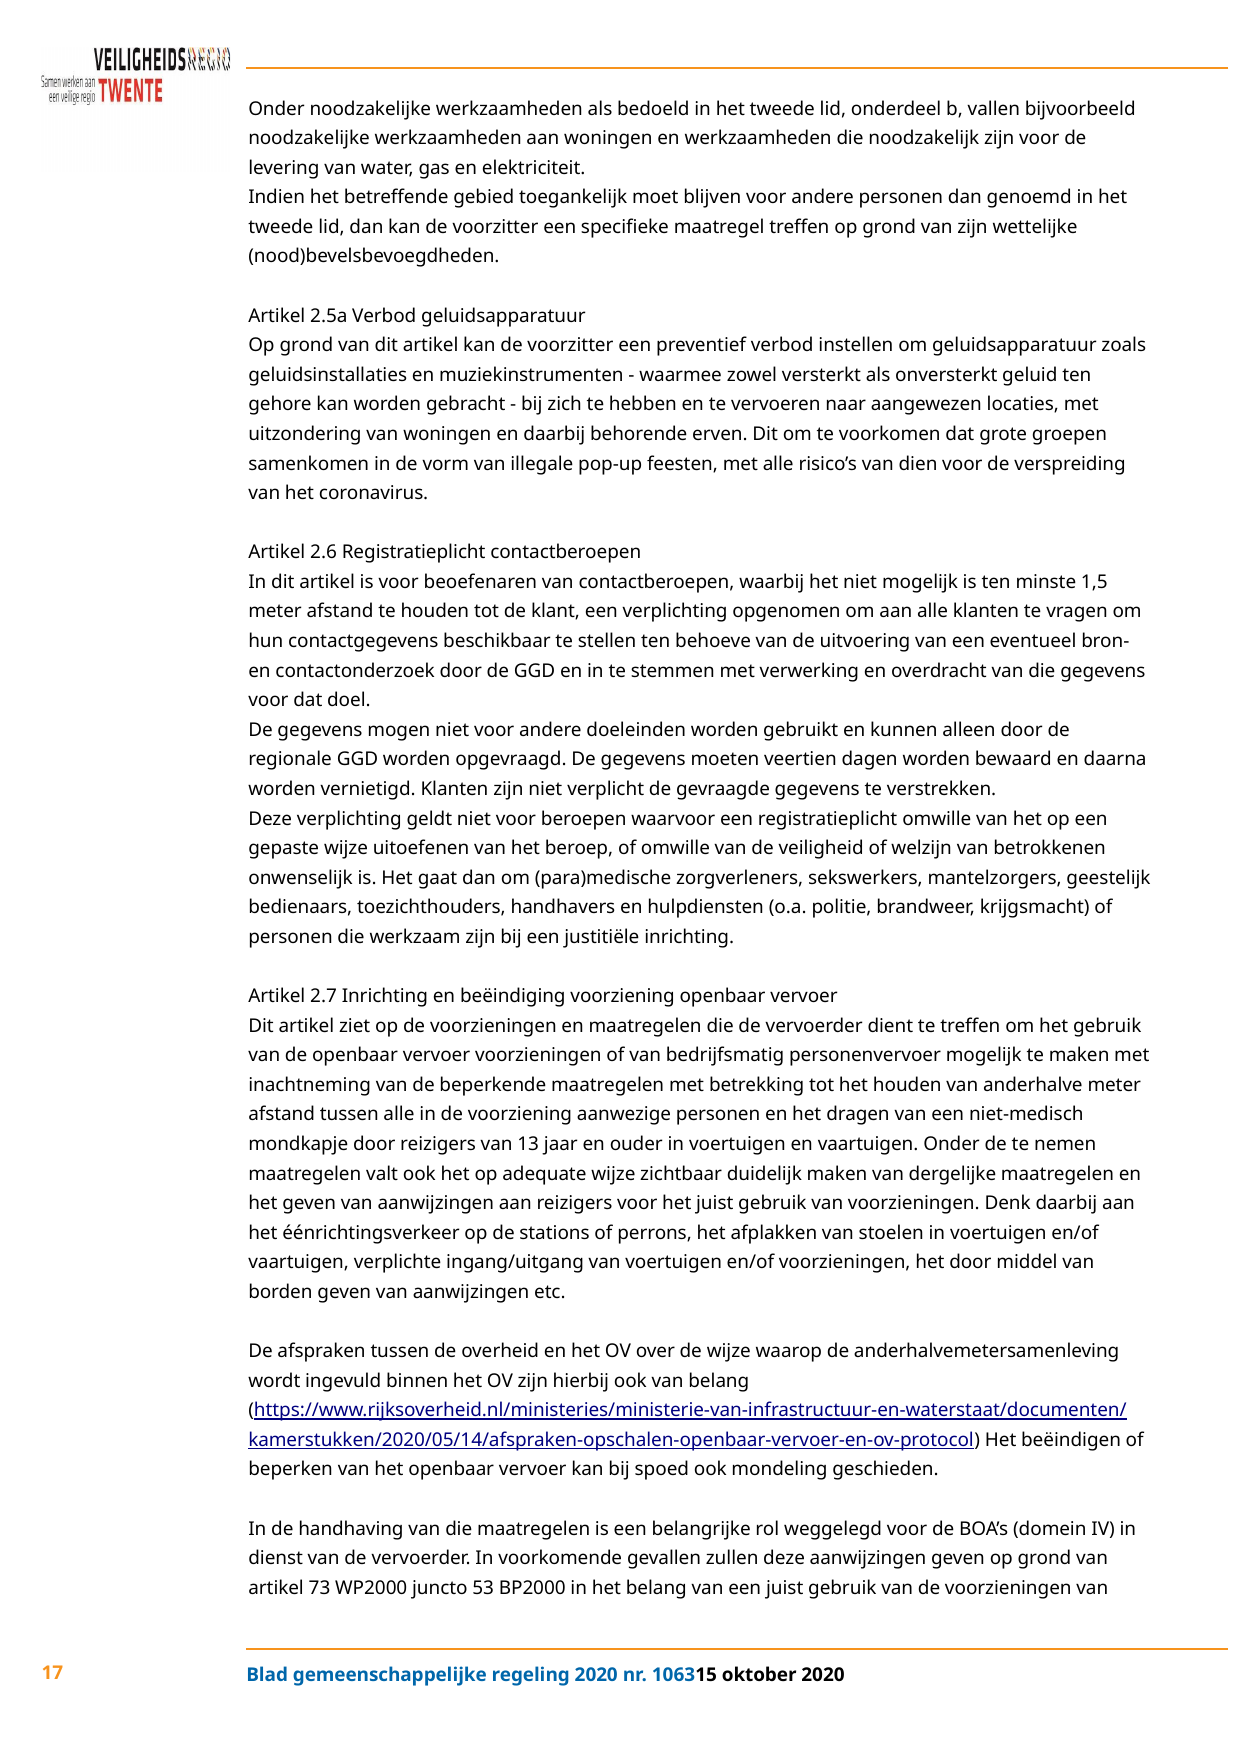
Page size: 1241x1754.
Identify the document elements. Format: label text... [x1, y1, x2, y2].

text Dit artikel ziet op de voorzieningen en maatregelen die de vervoerder dient te treffen om het gebruik van de openbaar vervoer voorzieningen of van bedrijfsmatig personenvervoer mogelijk te maken met inachtneming van de beperkende maatregelen met betrekking tot het houden van anderhalve meter afstand tussen alle in de voorziening aanwezige personen en het dragen van een niet-medisch mondkapje door reizigers van 13 jaar en ouder in voertuigen en vaartuigen. Onder de te nemen maatregelen valt ook het op adequate wijze zichtbaar duidelijk maken van dergelijke maatregelen en het geven van aanwijzingen aan reizigers voor het juist gebruik van voorzieningen. Denk daarbij aan het éénrichtingsverkeer op de stations of perrons, het afplakken van stoelen in voertuigen en/of vaartuigen, verplichte ingang/uitgang van voertuigen en/of voorzieningen, het door middel van borden geven van aanwijzingen etc. [248, 1012, 1152, 1304]
text Op grond van dit artikel kan de voorzitter een preventief verbod instellen om geluidsapparatuur zoals geluidsinstallaties en muziekinstrumenten - waarmee zowel versterkt als onversterkt geluid ten gehore kan worden gebracht - bij zich te hebben en te vervoeren naar aangewezen locaties, met uitzondering van woningen en daarbij behorende erven. Dit om te voorkomen dat grote groepen samenkomen in de vorm van illegale pop-up feesten, met alle risico’s van dien voor de verspreiding van het coronavirus. [248, 331, 1152, 505]
text Deze verplichting geldt niet voor beroepen waarvoor een registratieplicht omwille van het op een gepaste wijze uitoefenen van het beroep, of omwille van de veiligheid of welzijn van betrokkenen onwenselijk is. Het gaat dan om (para)medische zorgverleners, sekswerkers, mantelzorgers, geestelijk bedienaars, toezichthouders, handhavers en hulpdiensten (o.a. politie, brandweer, krijgsmacht) of personen die werkzaam zijn bij een justitiële inrichting. [248, 805, 1152, 949]
text Artikel 2.5a Verbod geluidsapparatuur [248, 302, 1152, 328]
text In de handhaving van die maatregelen is een belangrijke rol weggelegd voor de BOA’s (domein IV) in dienst van de vervoerder. In voorkomende gevallen zullen deze aanwijzingen geven op grond van artikel 73 WP2000 juncto 53 BP2000 in het belang van een juist gebruik van de voorzieningen van [248, 1515, 1152, 1600]
text In dit artikel is voor beoefenaren van contactberoepen, waarbij het niet mogelijk is ten minste 1,5 meter afstand te houden tot de klant, een verplichting opgenomen om aan alle klanten te vragen om hun contactgegevens beschikbaar te stellen ten behoeve van de uitvoering van een eventueel bron- en contactonderzoek door de GGD en in te stemmen met verwerking en overdracht van die gegevens voor dat doel. [248, 568, 1152, 712]
text De gegevens mogen niet voor andere doeleinden worden gebruikt en kunnen alleen door de regionale GGD worden opgevraagd. De gegevens moeten veertien dagen worden bewaard en daarna worden vernietigd. Klanten zijn niet verplicht de gevraagde gegevens te verstrekken. [248, 716, 1152, 801]
text Artikel 2.7 Inrichting en beëindiging voorziening openbaar vervoer [248, 982, 1152, 1008]
text Artikel 2.6 Registratieplicht contactberoepen [248, 538, 1152, 564]
text De afspraken tussen de overheid en het OV over de wijze waarop de anderhalvemetersamenleving wordt ingevuld binnen het OV zijn hierbij ook van belang (https://www.rijksoverheid.nl/ministeries/ministerie-van-infrastructuur-en-waterstaat/documenten/kamerstukken/2020/05/14/afspraken-opschalen-openbaar-vervoer-en-ov-protocol) Het beëindigen of beperken van het openbaar vervoer kan bij spoed ook mondeling geschieden. [248, 1337, 1152, 1481]
text Onder noodzakelijke werkzaamheden als bedoeld in het tweede lid, onderdeel b, vallen bijvoorbeeld noodzakelijke werkzaamheden aan woningen en werkzaamheden die noodzakelijk zijn voor de levering van water, gas en elektriciteit. [248, 95, 1152, 180]
picture [41, 47, 231, 172]
text Indien het betreffende gebied toegankelijk moet blijven voor andere personen dan genoemd in het tweede lid, dan kan de voorzitter een specifieke maatregel treffen op grond van zijn wettelijke (nood)bevelsbevoegdheden. [248, 183, 1152, 268]
